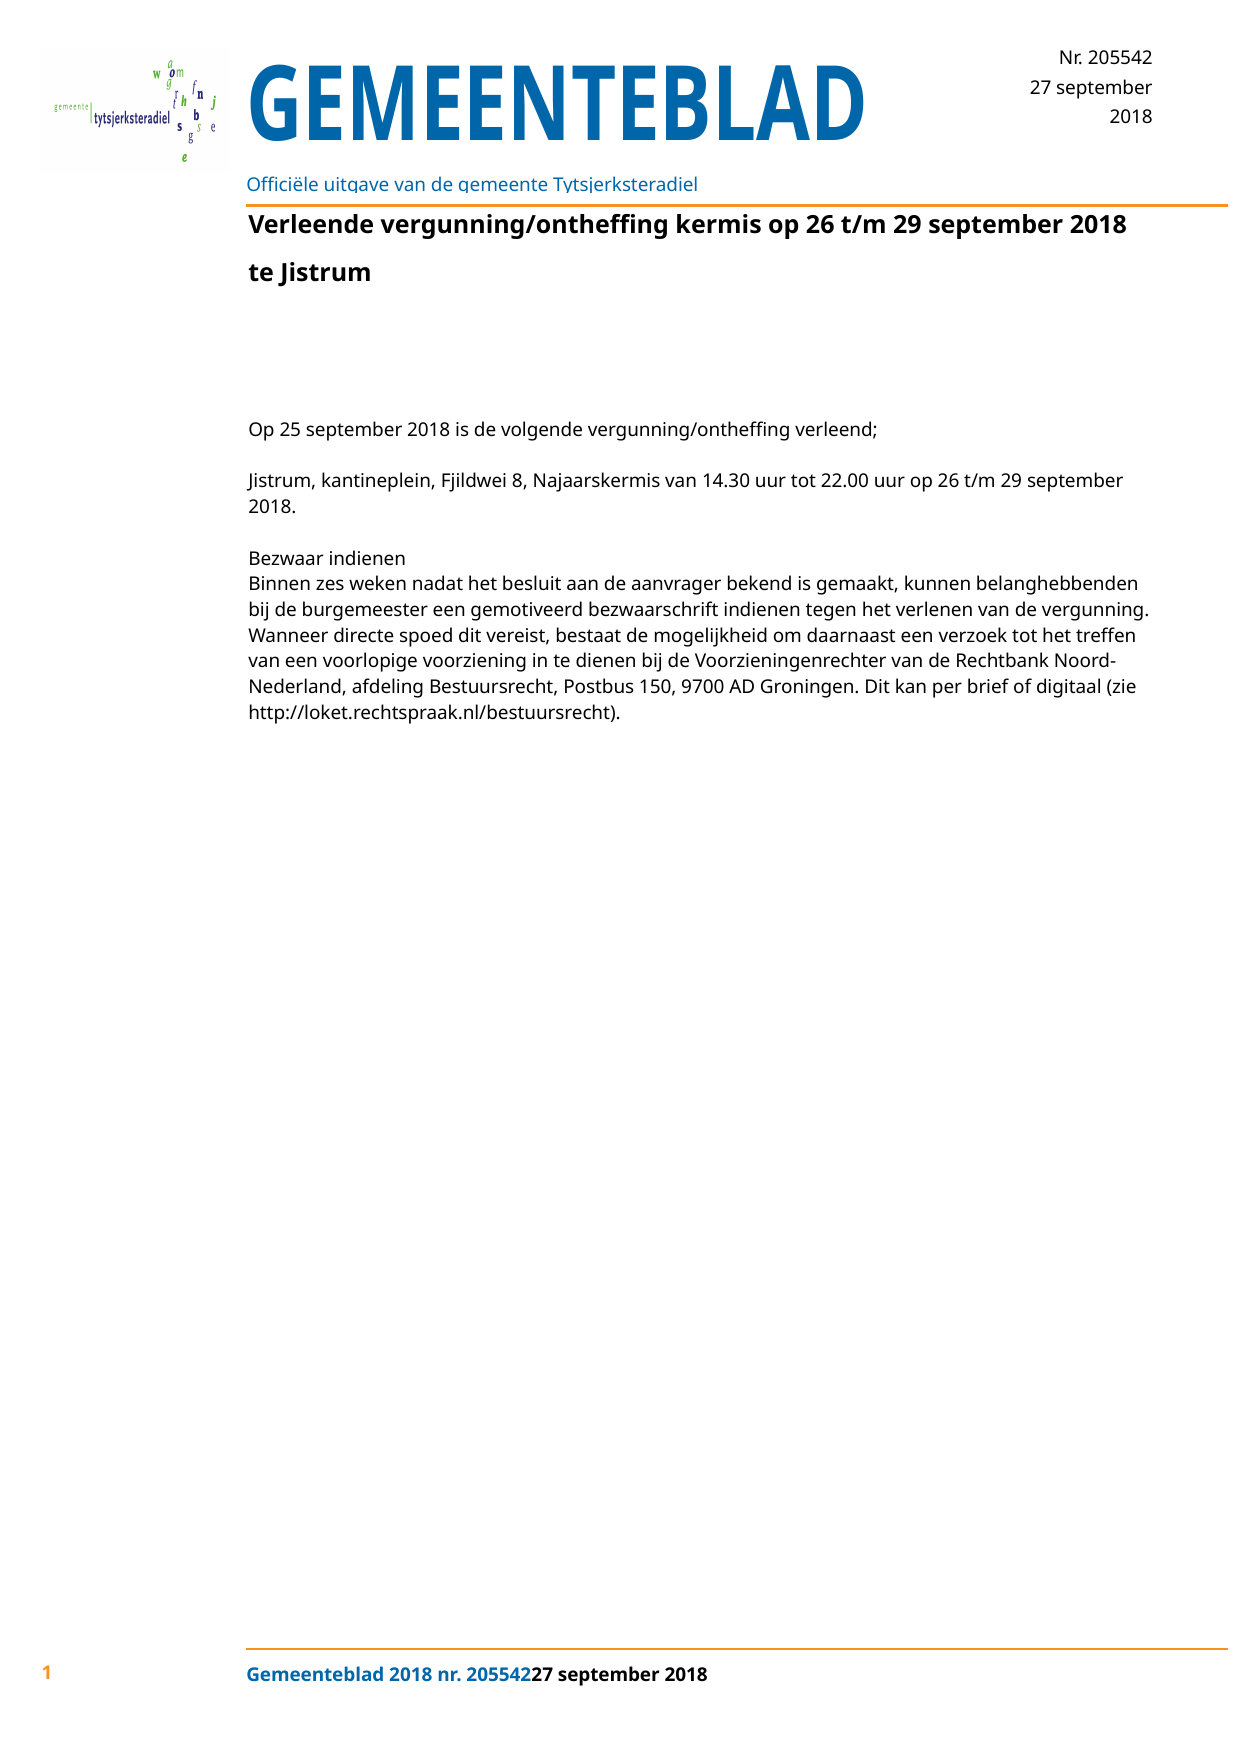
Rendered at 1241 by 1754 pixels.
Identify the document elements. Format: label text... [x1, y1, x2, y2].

text Bezwaar indienen [248, 545, 1152, 571]
text Verleende vergunning/ontheffing kermis op 26 t/m 29 september 2018 te Jistrum [248, 207, 1152, 288]
text Binnen zes weken nadat het besluit aan de aanvrager bekend is gemaakt, kunnen belanghebbenden bij de burgemeester een gemotiveerd bezwaarschrift indienen tegen het verlenen van de vergunning. Wanneer directe spoed dit vereist, bestaat de mogelijkheid om daarnaast een verzoek tot het treffen van een voorlopige voorziening in te dienen bij de Voorzieningenrechter van de Rechtbank Noord-Nederland, afdeling Bestuursrecht, Postbus 150, 9700 AD Groningen. Dit kan per brief of digitaal (zie http://loket.rechtspraak.nl/bestuursrecht). [248, 571, 1152, 725]
text Op 25 september 2018 is de volgende vergunning/ontheffing verleend; [248, 416, 1152, 442]
text Jistrum, kantineplein, Fjildwei 8, Najaarskermis van 14.30 uur tot 22.00 uur op 26 t/m 29 september 2018. [248, 468, 1152, 519]
picture [41, 47, 231, 172]
